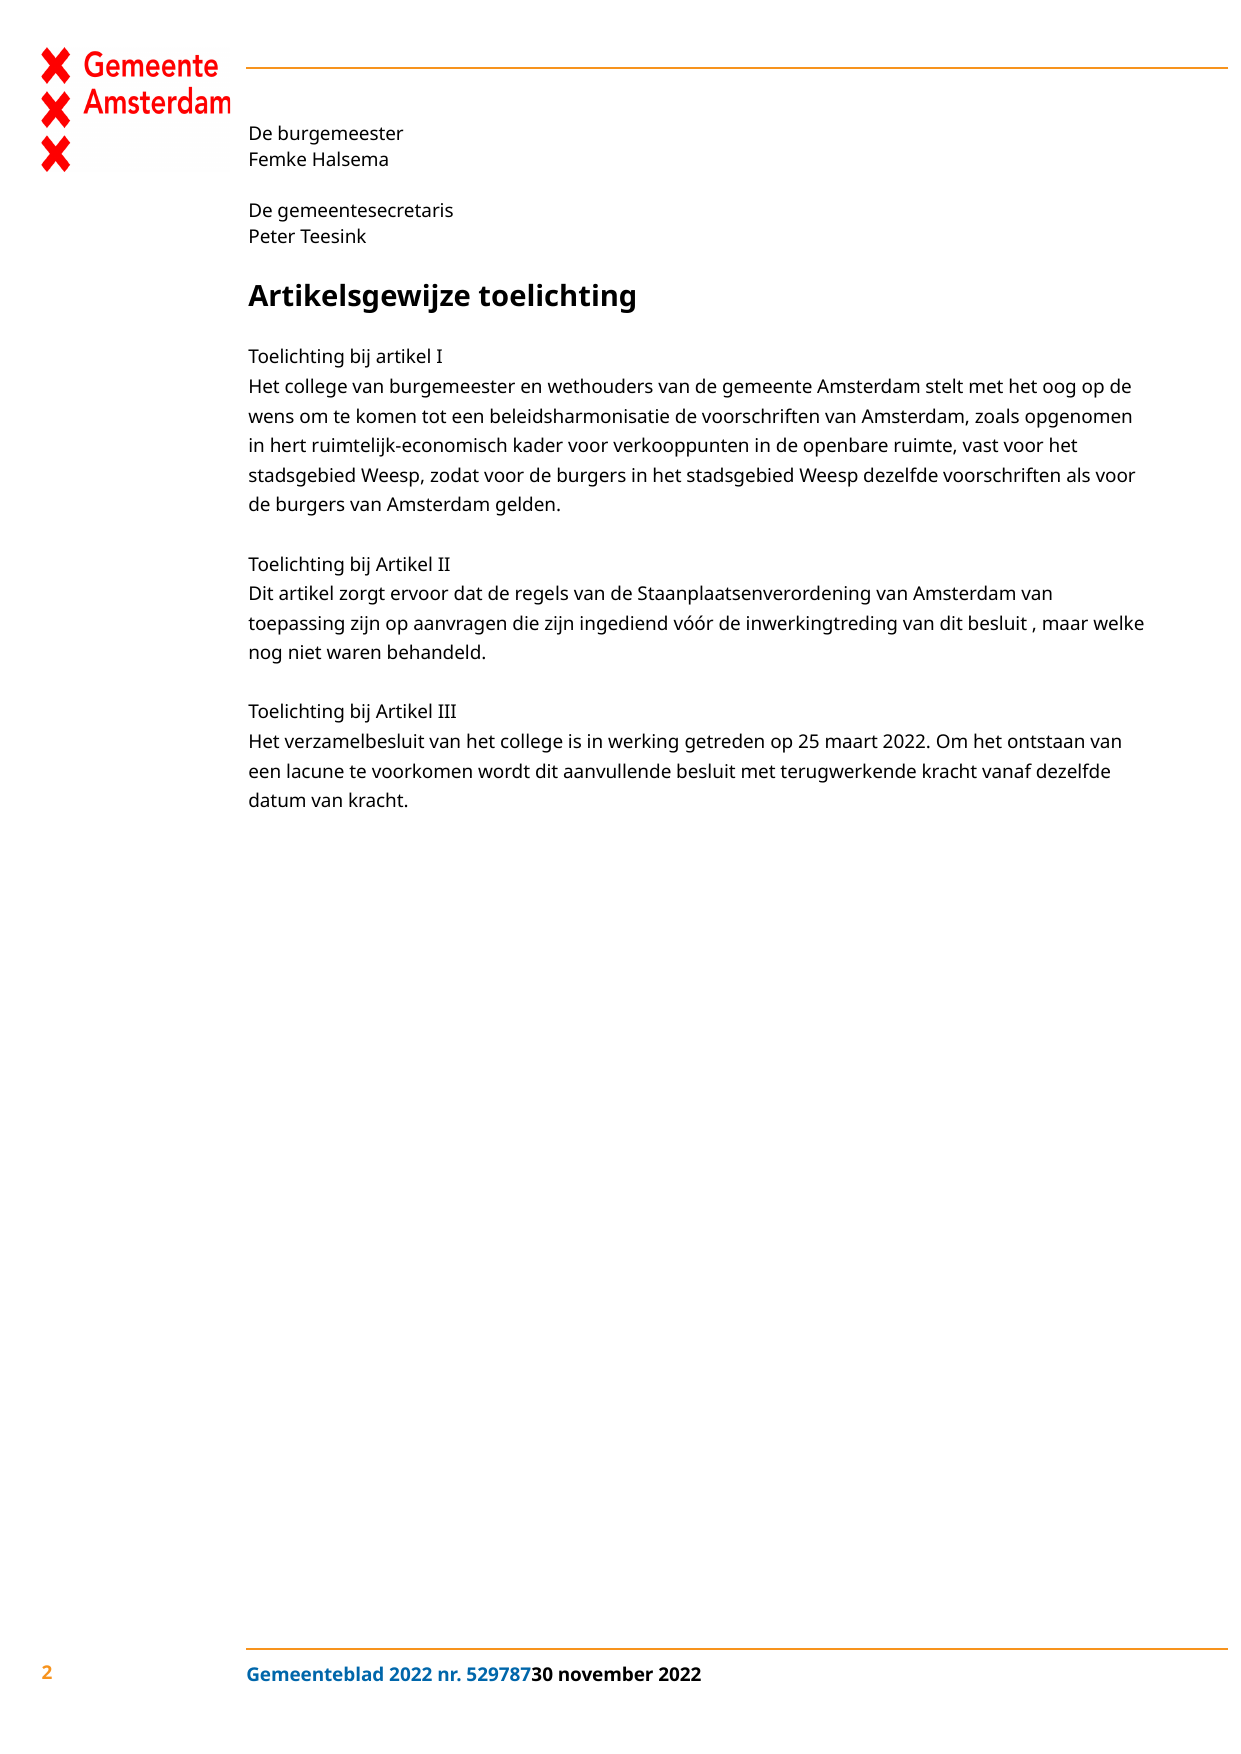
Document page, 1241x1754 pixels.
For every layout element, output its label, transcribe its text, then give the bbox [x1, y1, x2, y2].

text Toelichting bij Artikel III [248, 699, 1152, 724]
text Toelichting bij Artikel II [248, 551, 1152, 577]
text Artikelsgewijze toelichting [248, 275, 1152, 314]
text Femke Halsema [248, 146, 1152, 172]
text Het college van burgemeester en wethouders van de gemeente Amsterdam stelt met het oog op de wens om te komen tot een beleidsharmonisatie de voorschriften van Amsterdam, zoals opgenomen in hert ruimtelijk-economisch kader voor verkooppunten in de openbare ruimte, vast voor het stadsgebied Weesp, zodat voor de burgers in het stadsgebied Weesp dezelfde voorschriften als voor de burgers van Amsterdam gelden. [248, 373, 1152, 517]
text Dit artikel zorgt ervoor dat de regels van de Staanplaatsenverordening van Amsterdam van toepassing zijn op aanvragen die zijn ingediend vóór de inwerkingtreding van dit besluit , maar welke nog niet waren behandeld. [248, 580, 1152, 665]
text De gemeentesecretaris [248, 198, 1152, 223]
text Toelichting bij artikel I [248, 344, 1152, 369]
text De burgemeester [248, 121, 1152, 146]
text Peter Teesink [248, 223, 1152, 249]
picture [41, 47, 231, 172]
text Het verzamelbesluit van het college is in werking getreden op 25 maart 2022. Om het ontstaan van een lacune te voorkomen wordt dit aanvullende besluit met terugwerkende kracht vanaf dezelfde datum van kracht. [248, 728, 1152, 813]
